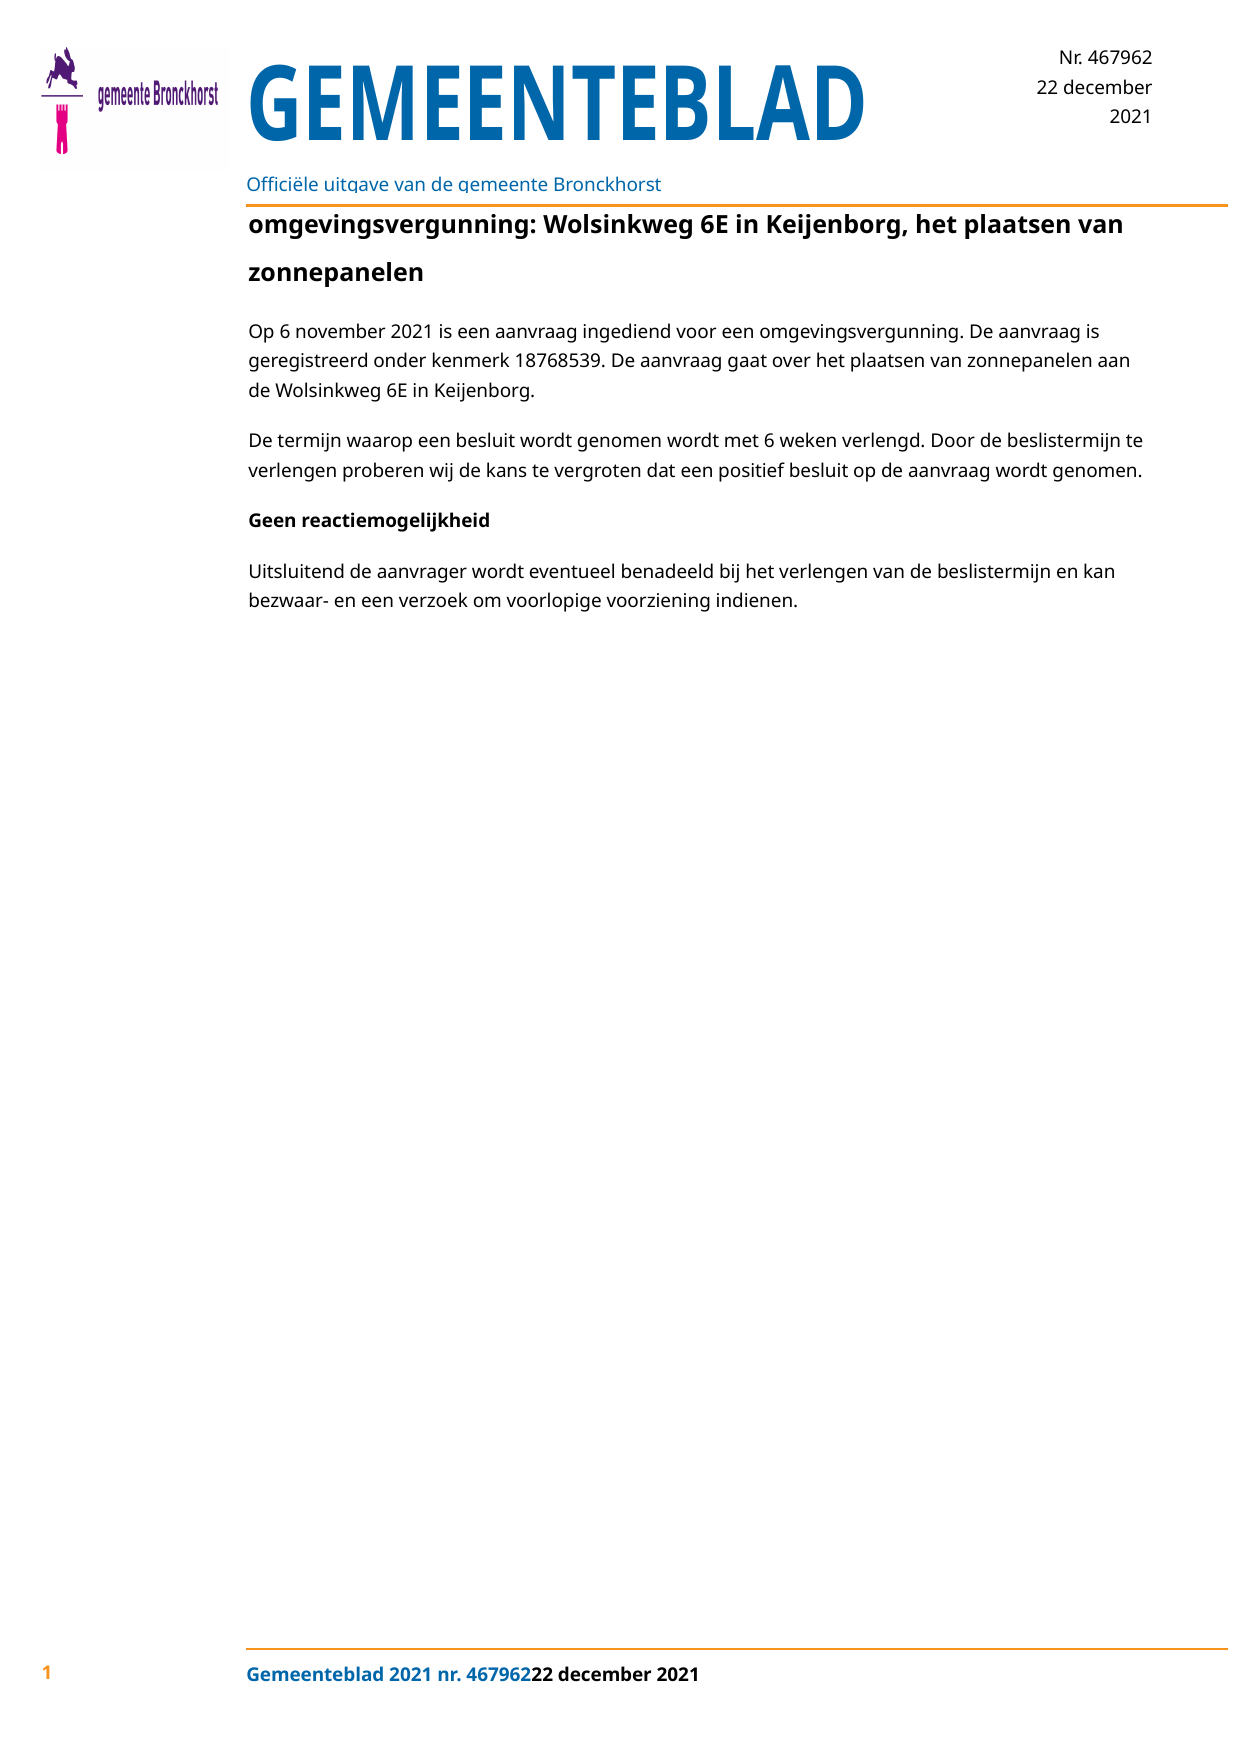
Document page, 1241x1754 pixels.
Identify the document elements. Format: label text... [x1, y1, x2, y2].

text omgevingsvergunning: Wolsinkweg 6E in Keijenborg, het plaatsen van zonnepanelen [248, 207, 1152, 288]
picture [41, 47, 231, 172]
text Uitsluitend de aanvrager wordt eventueel benadeeld bij het verlengen van de beslistermijn en kan bezwaar- en een verzoek om voorlopige voorziening indienen. [248, 558, 1152, 613]
text Geen reactiemogelijkheid [248, 507, 1152, 533]
text De termijn waarop een besluit wordt genomen wordt met 6 weken verlengd. Door de beslistermijn te verlengen proberen wij de kans te vergroten dat een positief besluit op de aanvraag wordt genomen. [248, 427, 1152, 483]
text Op 6 november 2021 is een aanvraag ingediend voor een omgevingsvergunning. De aanvraag is geregistreerd onder kenmerk 18768539. De aanvraag gaat over het plaatsen van zonnepanelen aan de Wolsinkweg 6E in Keijenborg. [248, 318, 1152, 403]
